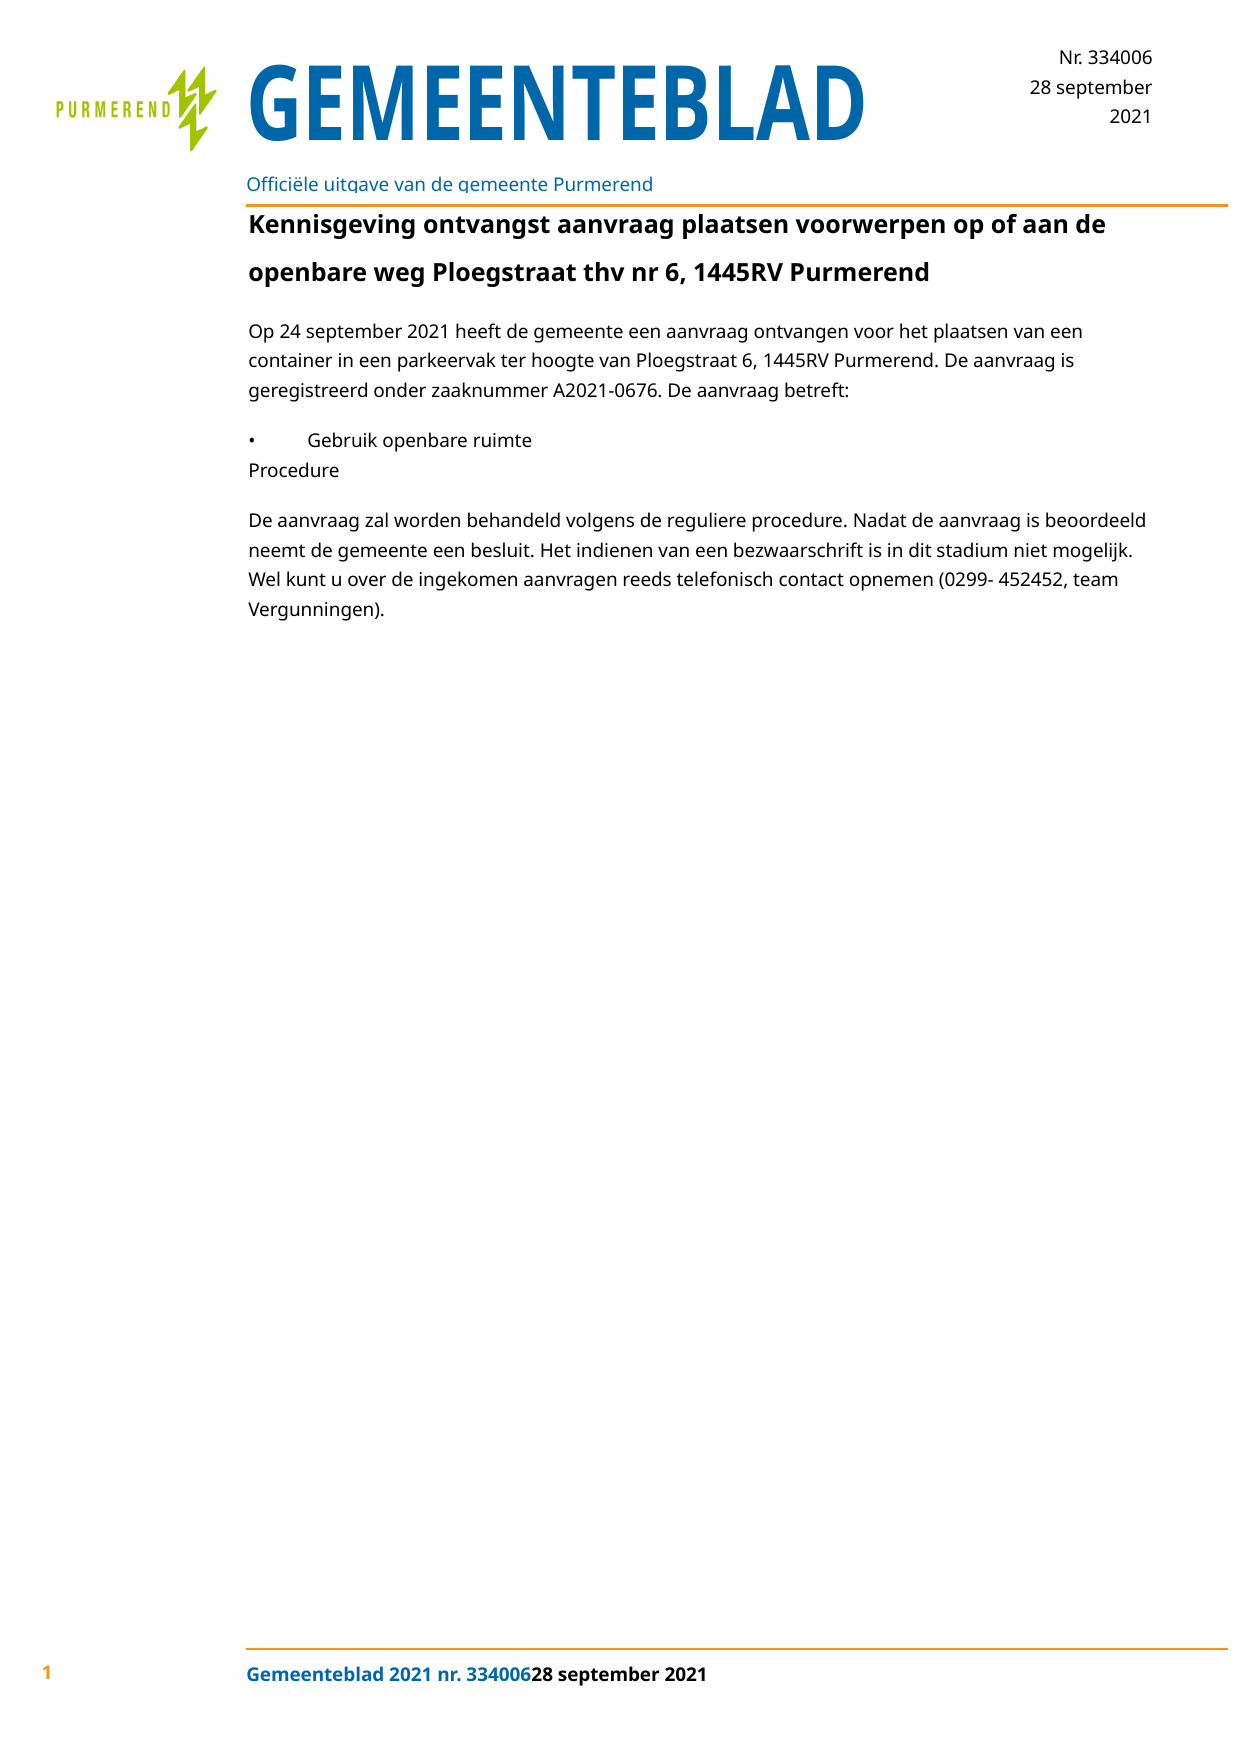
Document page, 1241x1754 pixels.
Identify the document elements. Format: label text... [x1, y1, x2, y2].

text Procedure [248, 457, 1152, 483]
list Gebruik openbare ruimte [248, 427, 1152, 453]
text De aanvraag zal worden behandeld volgens de reguliere procedure. Nadat de aanvraag is beoordeeld neemt de gemeente een besluit. Het indienen van een bezwaarschrift is in dit stadium niet mogelijk. Wel kunt u over de ingekomen aanvragen reeds telefonisch contact opnemen (0299- 452452, team Vergunningen). [248, 507, 1152, 622]
picture [41, 47, 231, 172]
text Op 24 september 2021 heeft de gemeente een aanvraag ontvangen voor het plaatsen van een container in een parkeervak ter hoogte van Ploegstraat 6, 1445RV Purmerend. De aanvraag is geregistreerd onder zaaknummer A2021-0676. De aanvraag betreft: [248, 318, 1152, 403]
text Kennisgeving ontvangst aanvraag plaatsen voorwerpen op of aan de openbare weg Ploegstraat thv nr 6, 1445RV Purmerend [248, 207, 1152, 288]
